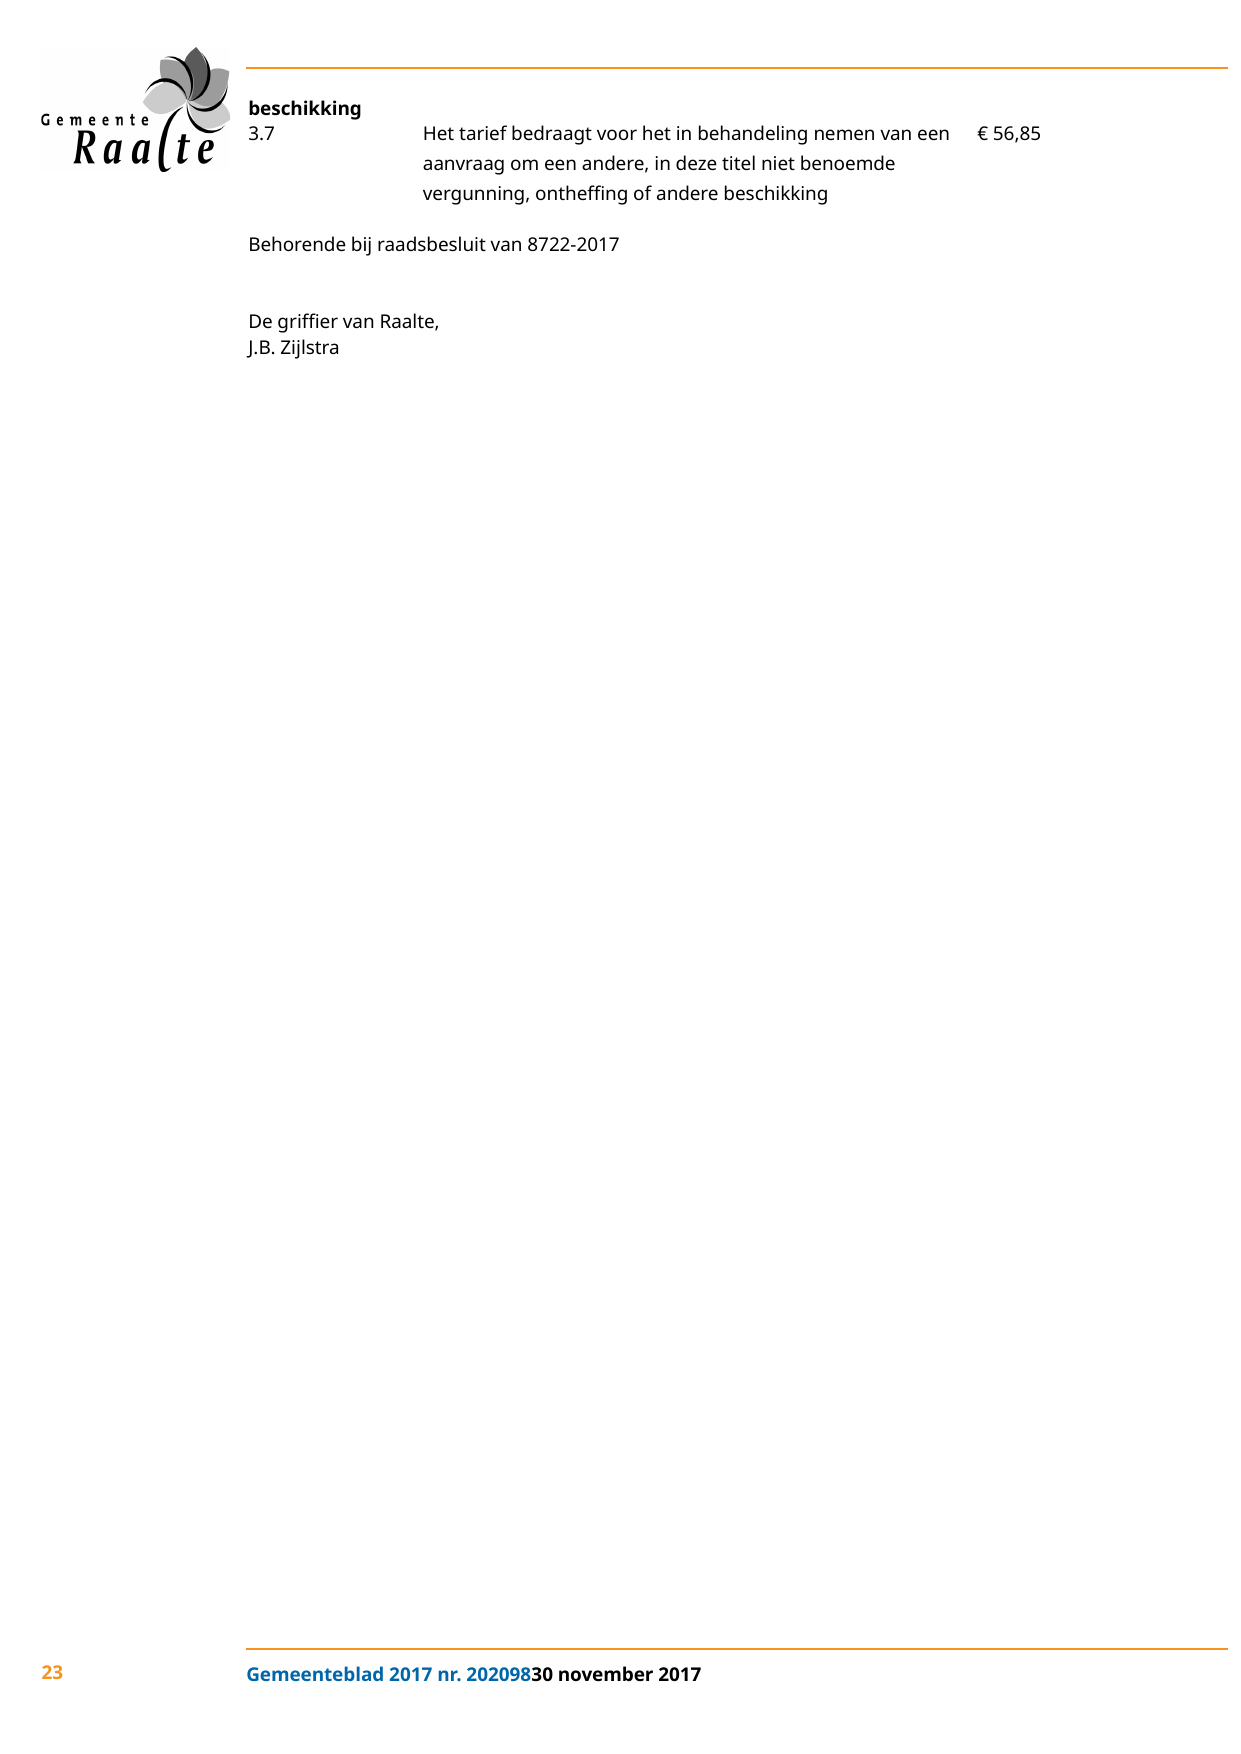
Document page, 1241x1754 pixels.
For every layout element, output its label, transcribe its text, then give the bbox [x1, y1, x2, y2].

table_cell [248, 257, 423, 283]
table_cell [423, 205, 977, 231]
table_cell beschikking [248, 95, 977, 121]
table_cell [977, 334, 1152, 360]
table_cell [977, 257, 1152, 283]
table_cell € 56,85 [977, 121, 1152, 205]
table_cell 3.7 [248, 121, 423, 205]
picture [41, 47, 231, 172]
table_cell [248, 283, 423, 308]
table_cell [423, 283, 977, 308]
table_cell De griffier van Raalte, [248, 308, 977, 334]
table_cell [977, 205, 1152, 231]
table_cell J.B. Zijlstra [248, 334, 423, 360]
table_cell [423, 257, 977, 283]
table_cell Behorende bij raadsbesluit van 8722-2017 [248, 231, 977, 257]
table_cell [977, 95, 1152, 121]
table_cell [423, 334, 977, 360]
table_cell Het tarief bedraagt voor het in behandeling nemen van een aanvraag om een andere, in deze titel niet benoemde vergunning, ontheffing of andere beschikking [423, 121, 977, 205]
table_cell [248, 205, 423, 231]
table_cell [977, 231, 1152, 257]
table_cell [977, 308, 1152, 334]
table_cell [977, 283, 1152, 308]
